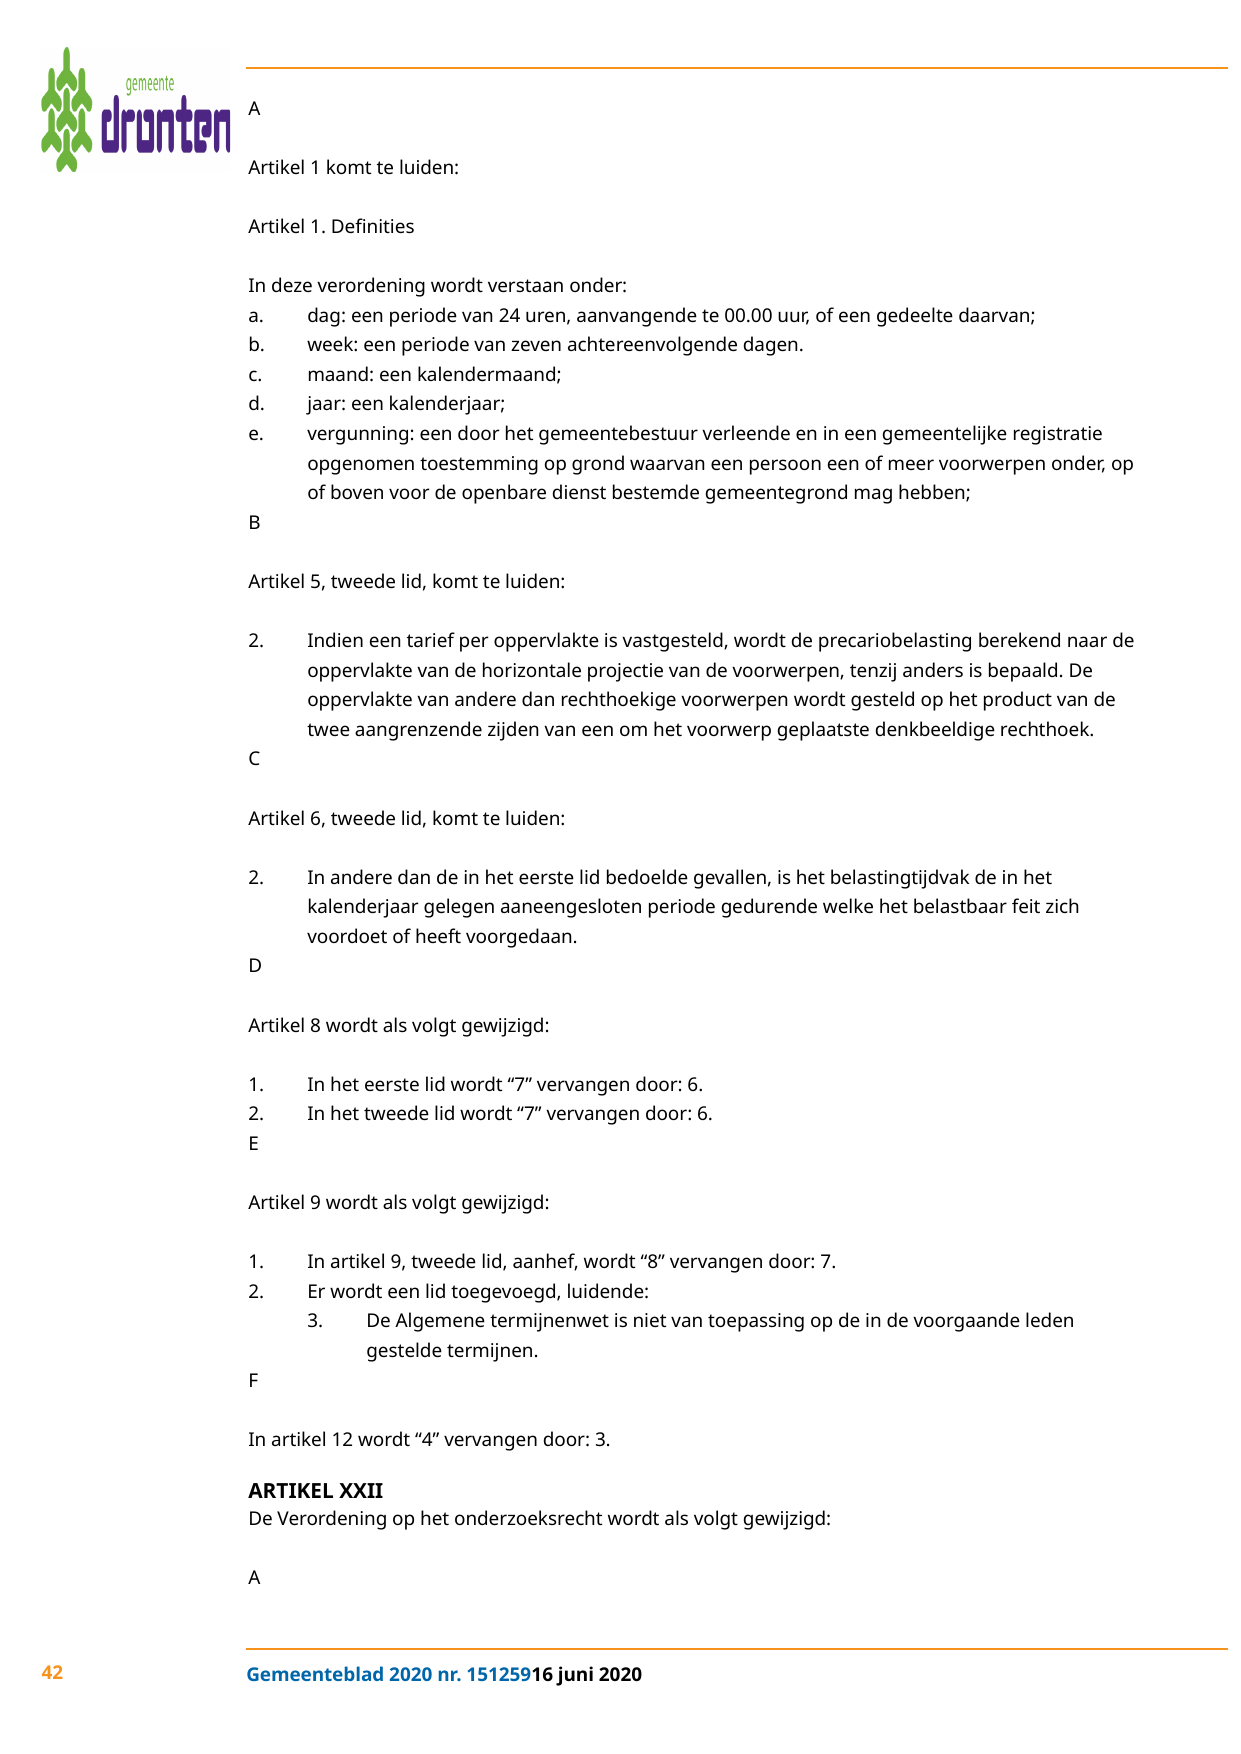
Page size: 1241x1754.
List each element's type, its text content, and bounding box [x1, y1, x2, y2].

text Artikel 9 wordt als volgt gewijzigd: [248, 1189, 1152, 1215]
text B [248, 509, 1152, 535]
list maand: een kalendermaand; [248, 361, 1152, 387]
list In het eerste lid wordt “7” vervangen door: 6. [248, 1071, 1152, 1097]
list Indien een tarief per oppervlakte is vastgesteld, wordt de precariobelasting berekend naar de oppervlakte van de horizontale projectie van de voorwerpen, tenzij anders is bepaald. De oppervlakte van andere dan rechthoekige voorwerpen wordt gesteld op het product van de twee aangrenzende zijden van een om het voorwerp geplaatste denkbeeldige rechthoek. [248, 627, 1152, 742]
text E [248, 1130, 1152, 1156]
text Artikel 6, tweede lid, komt te luiden: [248, 805, 1152, 831]
list In het tweede lid wordt “7” vervangen door: 6. [248, 1101, 1152, 1126]
text In deze verordening wordt verstaan onder: [248, 272, 1152, 298]
text Artikel 1. Definities [248, 213, 1152, 239]
text Artikel 8 wordt als volgt gewijzigd: [248, 1012, 1152, 1038]
text ARTIKEL XXII [248, 1476, 1152, 1505]
text De Verordening op het onderzoeksrecht wordt als volgt gewijzigd: [248, 1505, 1152, 1531]
text Artikel 1 komt te luiden: [248, 154, 1152, 180]
list jaar: een kalenderjaar; [248, 391, 1152, 416]
text F [248, 1367, 1152, 1393]
list De Algemene termijnenwet is niet van toepassing op de in de voorgaande leden gestelde termijnen. [307, 1308, 1152, 1363]
list In andere dan de in het eerste lid bedoelde gevallen, is het belastingtijdvak de in het kalenderjaar gelegen aaneengesloten periode gedurende welke het belastbaar feit zich voordoet of heeft voorgedaan. [248, 864, 1152, 949]
text In artikel 12 wordt “4” vervangen door: 3. [248, 1426, 1152, 1452]
text D [248, 953, 1152, 978]
text Artikel 5, tweede lid, komt te luiden: [248, 568, 1152, 594]
list Er wordt een lid toegevoegd, luidende: [248, 1278, 1152, 1304]
picture [41, 47, 231, 172]
list In artikel 9, tweede lid, aanhef, wordt “8” vervangen door: 7. [248, 1248, 1152, 1274]
list week: een periode van zeven achtereenvolgende dagen. [248, 331, 1152, 357]
text A [248, 95, 1152, 121]
text A [248, 1564, 1152, 1590]
list vergunning: een door het gemeentebestuur verleende en in een gemeentelijke registratie opgenomen toestemming op grond waarvan een persoon een of meer voorwerpen onder, op of boven voor de openbare dienst bestemde gemeentegrond mag hebben; [248, 420, 1152, 505]
text C [248, 746, 1152, 771]
list dag: een periode van 24 uren, aanvangende te 00.00 uur, of een gedeelte daarvan; [248, 302, 1152, 328]
